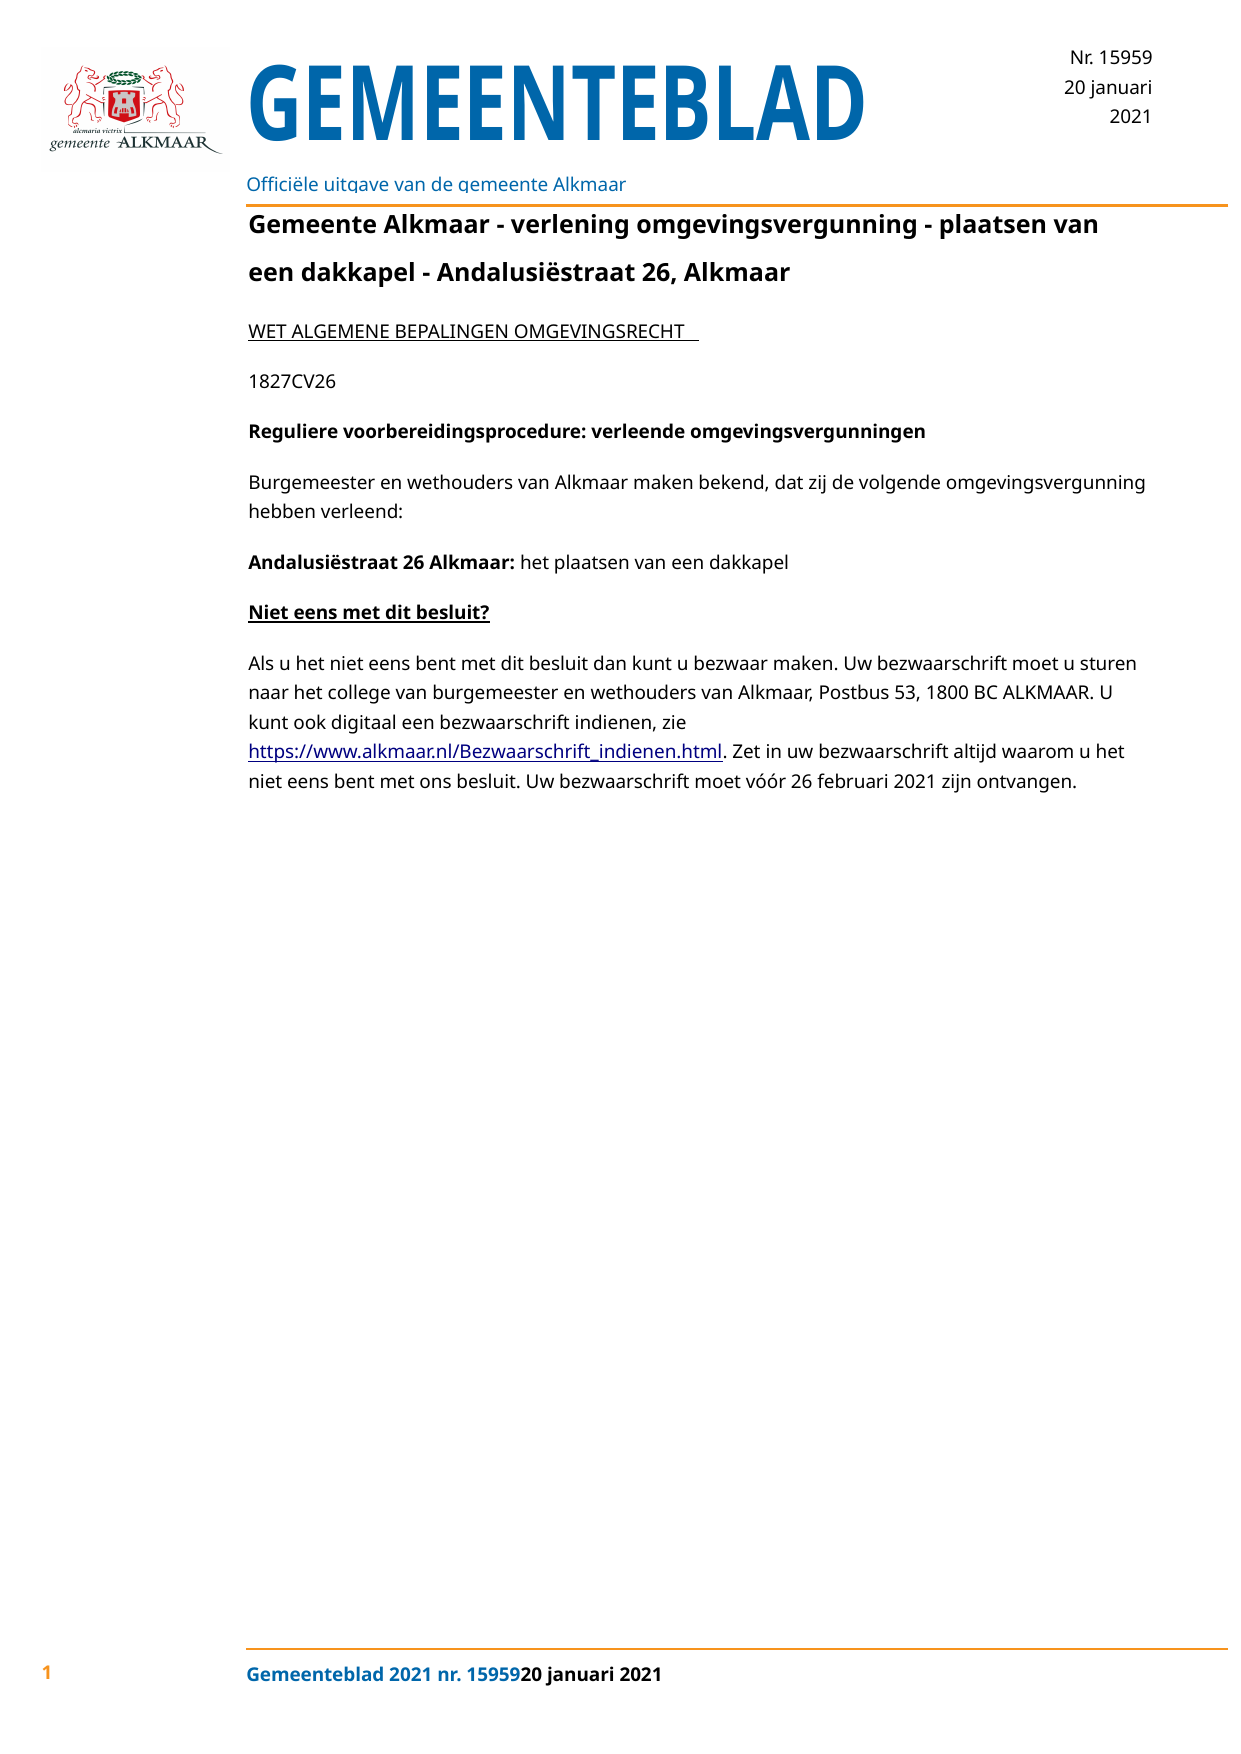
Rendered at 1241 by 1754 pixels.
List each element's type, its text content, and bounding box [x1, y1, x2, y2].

text 1827CV26 [248, 368, 1152, 394]
text Reguliere voorbereidingsprocedure: verleende omgevingsvergunningen [248, 419, 1152, 444]
text Niet eens met dit besluit? [248, 599, 1152, 625]
text Gemeente Alkmaar - verlening omgevingsvergunning - plaatsen van een dakkapel - Andalusiëstraat 26, Alkmaar [248, 207, 1152, 288]
picture [41, 47, 231, 172]
text Als u het niet eens bent met dit besluit dan kunt u bezwaar maken. Uw bezwaarschrift moet u sturen naar het college van burgemeester en wethouders van Alkmaar, Postbus 53, 1800 BC ALKMAAR. U kunt ook digitaal een bezwaarschrift indienen, zie https://www.alkmaar.nl/Bezwaarschrift_indienen.html. Zet in uw bezwaarschrift altijd waarom u het niet eens bent met ons besluit. Uw bezwaarschrift moet vóór 26 februari 2021 zijn ontvangen. [248, 650, 1152, 794]
text WET ALGEMENE BEPALINGEN OMGEVINGSRECHT [248, 318, 1152, 344]
text Burgemeester en wethouders van Alkmaar maken bekend, dat zij de volgende omgevingsvergunning hebben verleend: [248, 469, 1152, 524]
text Andalusiëstraat 26 Alkmaar: het plaatsen van een dakkapel [248, 549, 1152, 575]
